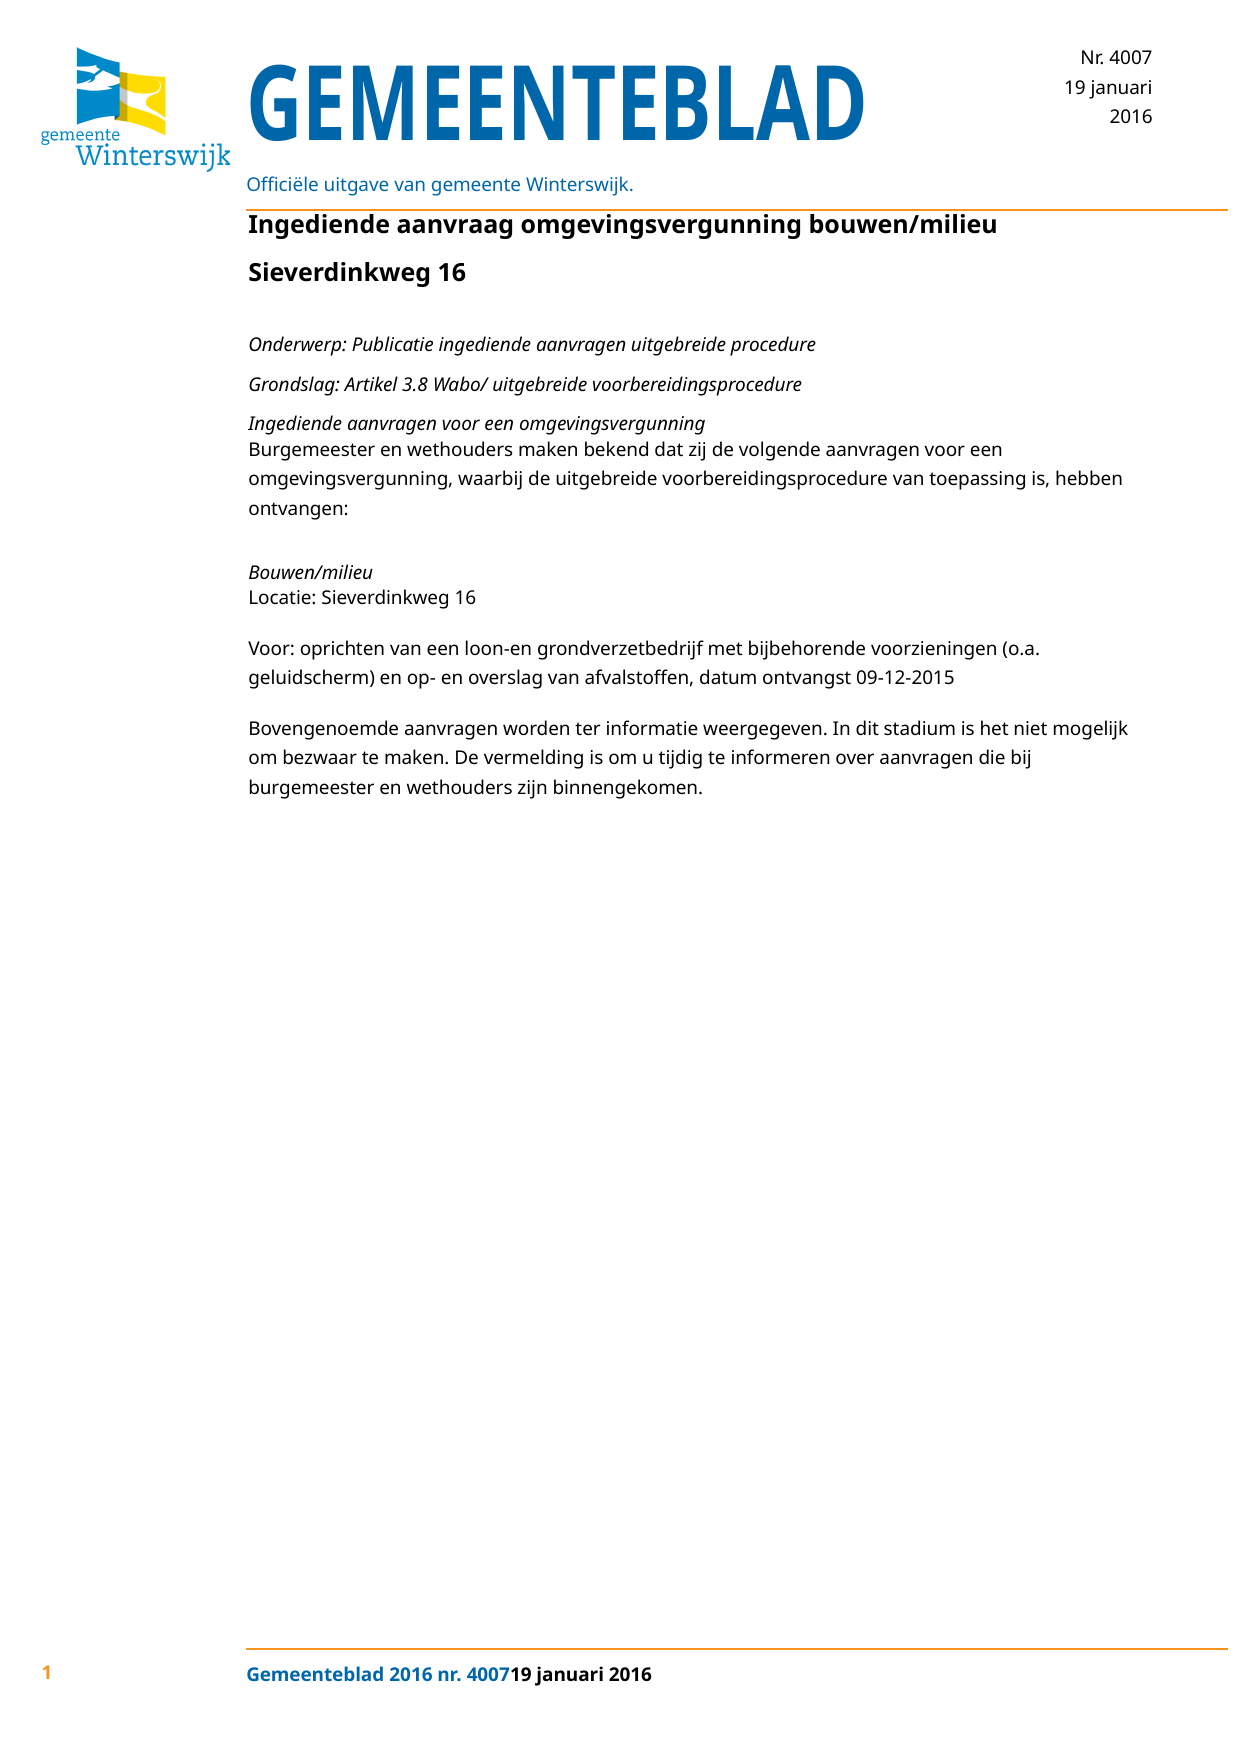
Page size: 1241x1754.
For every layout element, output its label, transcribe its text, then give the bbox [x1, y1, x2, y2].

text Burgemeester en wethouders maken bekend dat zij de volgende aanvragen voor een omgevingsvergunning, waarbij de uitgebreide voorbereidingsprocedure van toepassing is, hebben ontvangen: [248, 436, 1152, 521]
text Bouwen/milieu [248, 559, 1152, 584]
text Voor: oprichten van een loon-en grondverzetbedrijf met bijbehorende voorzieningen (o.a. geluidscherm) en op- en overslag van afvalstoffen, datum ontvangst 09-12-2015 [248, 635, 1152, 690]
picture [225, 153, 231, 162]
text Ingediende aanvragen voor een omgevingsvergunning [248, 410, 1152, 436]
text Grondslag: Artikel 3.8 Wabo/ uitgebreide voorbereidingsprocedure [248, 371, 1152, 396]
text Locatie: Sieverdinkweg 16 [248, 584, 1152, 610]
text Bovengenoemde aanvragen worden ter informatie weergegeven. In dit stadium is het niet mogelijk om bezwaar te maken. De vermelding is om u tijdig te informeren over aanvragen die bij burgemeester en wethouders zijn binnengekomen. [248, 715, 1152, 800]
text Ingediende aanvraag omgevingsvergunning bouwen/milieu Sieverdinkweg 16 [248, 211, 1152, 288]
picture [41, 47, 231, 172]
text Onderwerp: Publicatie ingediende aanvragen uitgebreide procedure [248, 331, 1152, 357]
